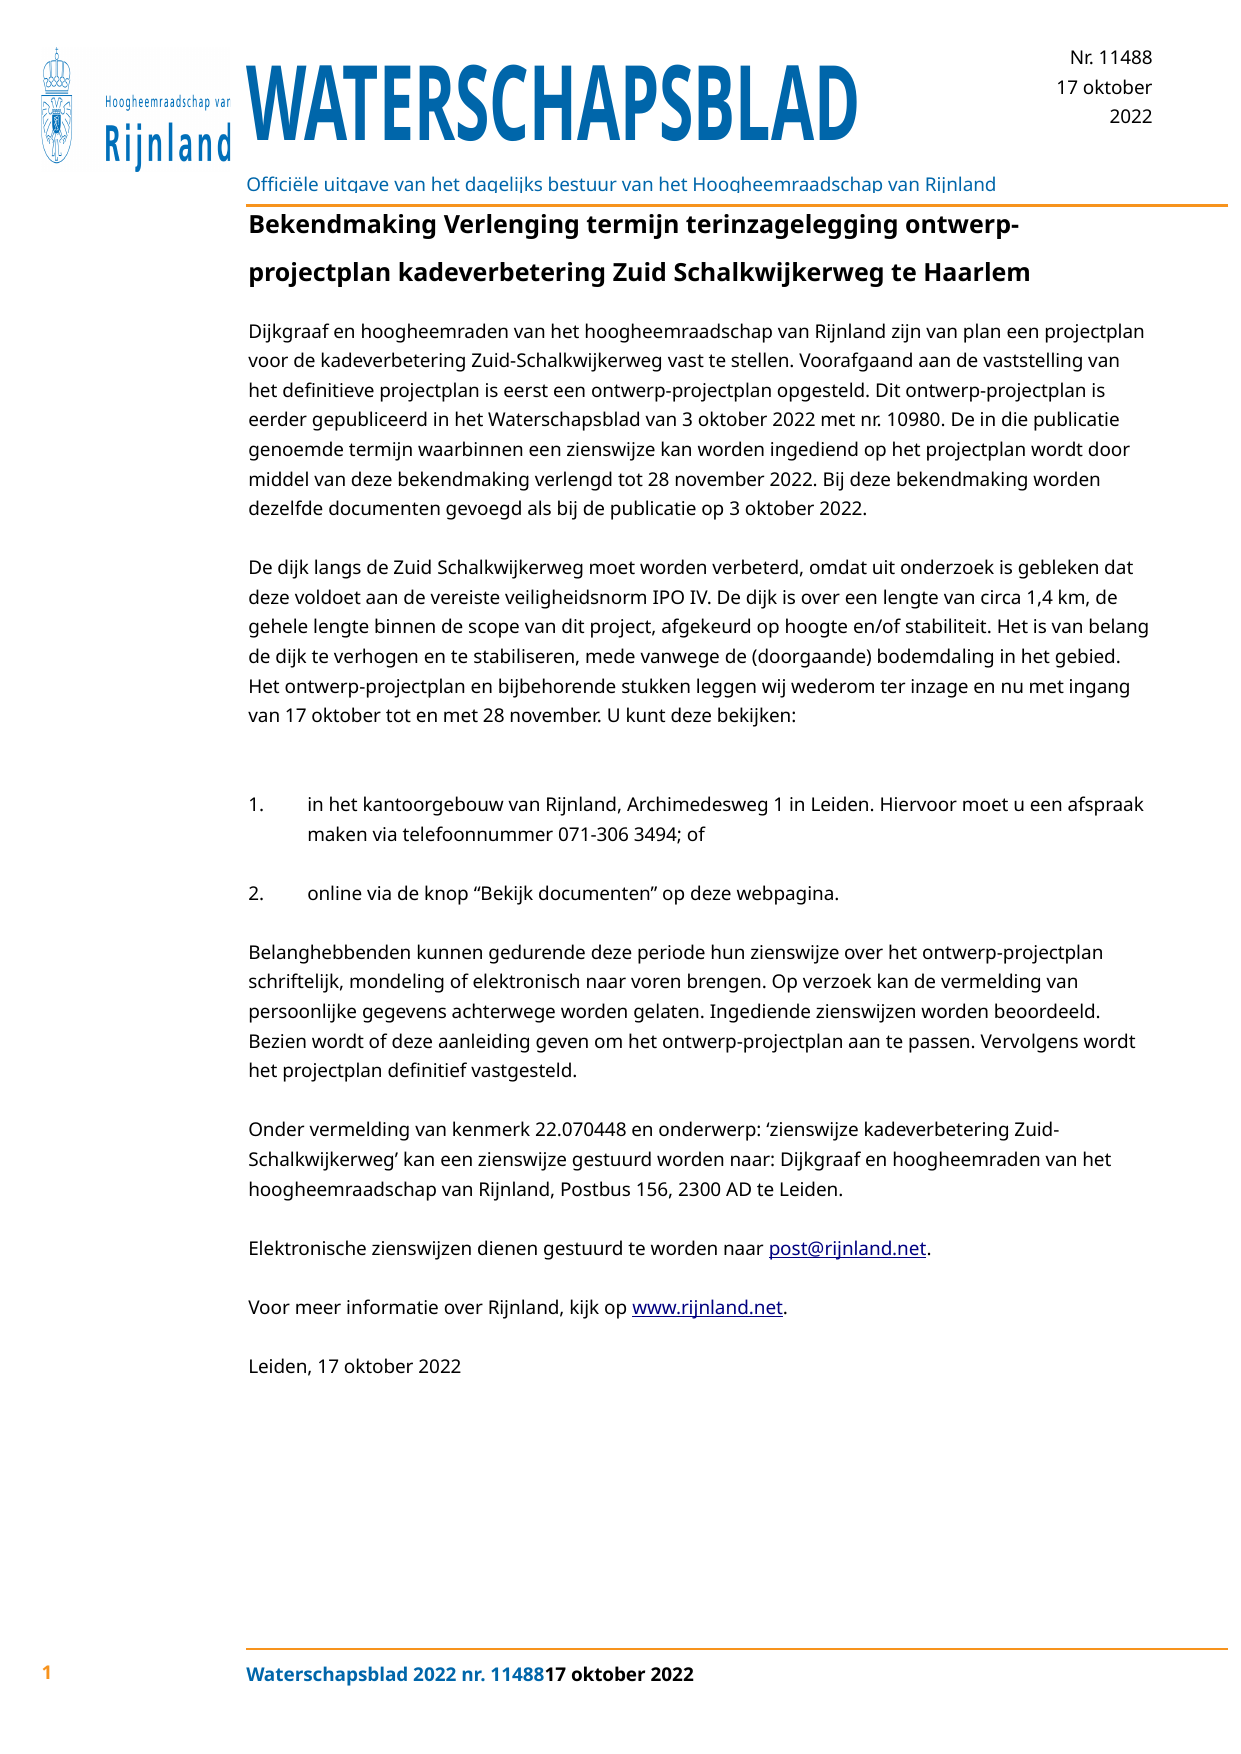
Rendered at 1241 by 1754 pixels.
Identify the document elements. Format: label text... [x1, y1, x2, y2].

text Leiden, 17 oktober 2022 [248, 1353, 1152, 1379]
picture [41, 47, 231, 172]
list in het kantoorgebouw van Rijnland, Archimedesweg 1 in Leiden. Hiervoor moet u een afspraak maken via telefoonnummer 071-306 3494; of [248, 791, 1152, 847]
text Bekendmaking Verlenging termijn terinzagelegging ontwerp-projectplan kadeverbetering Zuid Schalkwijkerweg te Haarlem [248, 207, 1152, 288]
text Elektronische zienswijzen dienen gestuurd te worden naar post@rijnland.net. [248, 1235, 1152, 1261]
text Dijkgraaf en hoogheemraden van het hoogheemraadschap van Rijnland zijn van plan een projectplan voor de kadeverbetering Zuid-Schalkwijkerweg vast te stellen. Voorafgaand aan de vaststelling van het definitieve projectplan is eerst een ontwerp-projectplan opgesteld. Dit ontwerp-projectplan is eerder gepubliceerd in het Waterschapsblad van 3 oktober 2022 met nr. 10980. De in die publicatie genoemde termijn waarbinnen een zienswijze kan worden ingediend op het projectplan wordt door middel van deze bekendmaking verlengd tot 28 november 2022. Bij deze bekendmaking worden dezelfde documenten gevoegd als bij de publicatie op 3 oktober 2022. [248, 318, 1152, 521]
text Belanghebbenden kunnen gedurende deze periode hun zienswijze over het ontwerp-projectplan schriftelijk, mondeling of elektronisch naar voren brengen. Op verzoek kan de vermelding van persoonlijke gegevens achterwege worden gelaten. Ingediende zienswijzen worden beoordeeld. Bezien wordt of deze aanleiding geven om het ontwerp-projectplan aan te passen. Vervolgens wordt het projectplan definitief vastgesteld. [248, 939, 1152, 1083]
text De dijk langs de Zuid Schalkwijkerweg moet worden verbeterd, omdat uit onderzoek is gebleken dat deze voldoet aan de vereiste veiligheidsnorm IPO IV. De dijk is over een lengte van circa 1,4 km, de gehele lengte binnen de scope van dit project, afgekeurd op hoogte en/of stabiliteit. Het is van belang de dijk te verhogen en te stabiliseren, mede vanwege de (doorgaande) bodemdaling in het gebied. Het ontwerp-projectplan en bijbehorende stukken leggen wij wederom ter inzage en nu met ingang van 17 oktober tot en met 28 november. U kunt deze bekijken: [248, 554, 1152, 728]
text Voor meer informatie over Rijnland, kijk op www.rijnland.net. [248, 1294, 1152, 1320]
text Onder vermelding van kenmerk 22.070448 en onderwerp: ‘zienswijze kadeverbetering Zuid-Schalkwijkerweg’ kan een zienswijze gestuurd worden naar: Dijkgraaf en hoogheemraden van het hoogheemraadschap van Rijnland, Postbus 156, 2300 AD te Leiden. [248, 1117, 1152, 1202]
list online via de knop “Bekijk documenten” op deze webpagina. [248, 880, 1152, 906]
